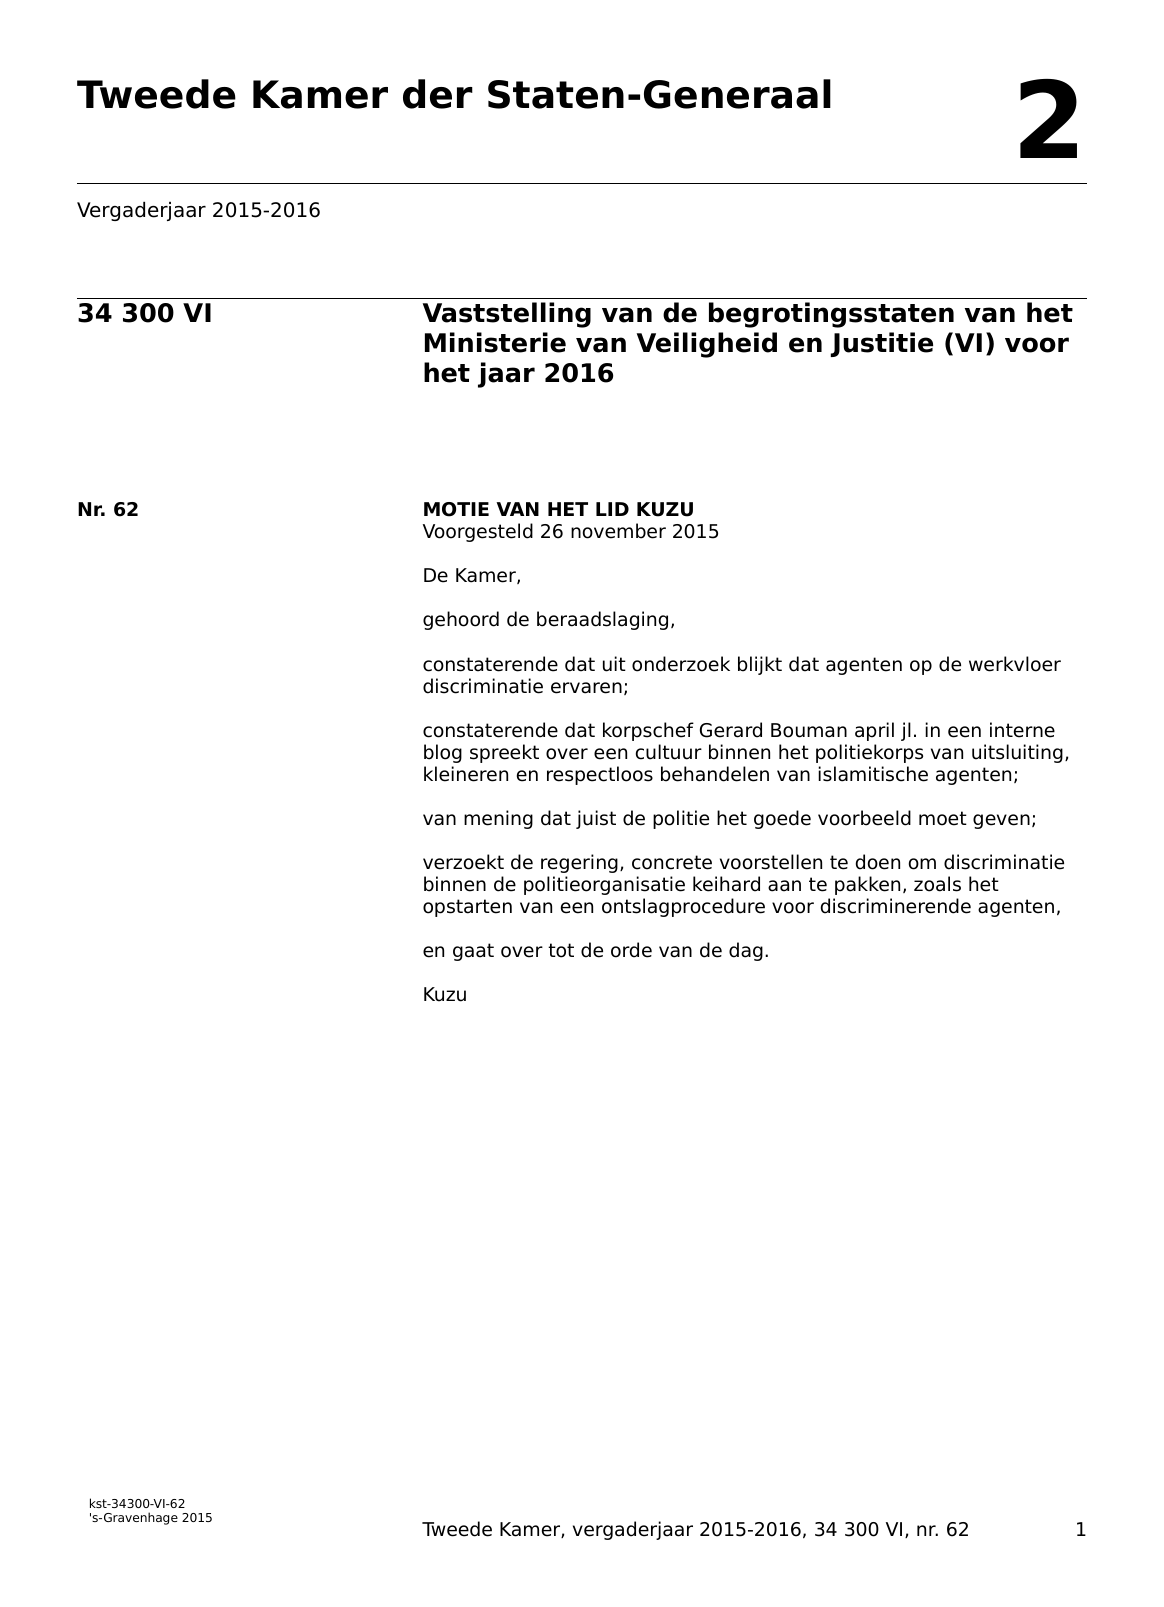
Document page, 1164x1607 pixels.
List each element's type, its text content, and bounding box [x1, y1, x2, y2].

text De Kamer, [422, 565, 1087, 587]
table_cell Vergaderjaar 2015-2016 [77, 184, 1087, 298]
text constaterende dat uit onderzoek blijkt dat agenten op de werkvloer discriminatie ervaren; [422, 653, 1087, 697]
text kst-34300-VI-62 [88, 1497, 323, 1511]
text van mening dat juist de politie het goede voorbeeld moet geven; [422, 808, 1087, 830]
text Voorgesteld 26 november 2015 [422, 521, 1087, 543]
table_header Tweede Kamer der Staten-Generaal [77, 59, 886, 183]
table_header 2 [886, 59, 1087, 183]
text constaterende dat korpschef Gerard Bouman april jl. in een interne blog spreekt over een cultuur binnen het politiekorps van uitsluiting, kleineren en respectloos behandelen van islamitische agenten; [422, 720, 1087, 786]
text verzoekt de regering, concrete voorstellen te doen om discriminatie binnen de politieorganisatie keihard aan te pakken, zoals het opstarten van een ontslagprocedure voor discriminerende agenten, [422, 852, 1087, 918]
subtitle Nr. 62 MOTIE VAN HET LID KUZU [77, 499, 1087, 521]
text Kuzu [422, 984, 1087, 1006]
text gehoord de beraadslaging, [422, 609, 1087, 631]
text en gaat over tot de orde van de dag. [422, 940, 1087, 962]
text 's-Gravenhage 2015 [88, 1511, 323, 1525]
subtitle 34 300 VI Vaststelling van de begrotingsstaten van het Ministerie van Veiligheid en Justitie (VI) voor het jaar 2016 [77, 299, 1087, 388]
